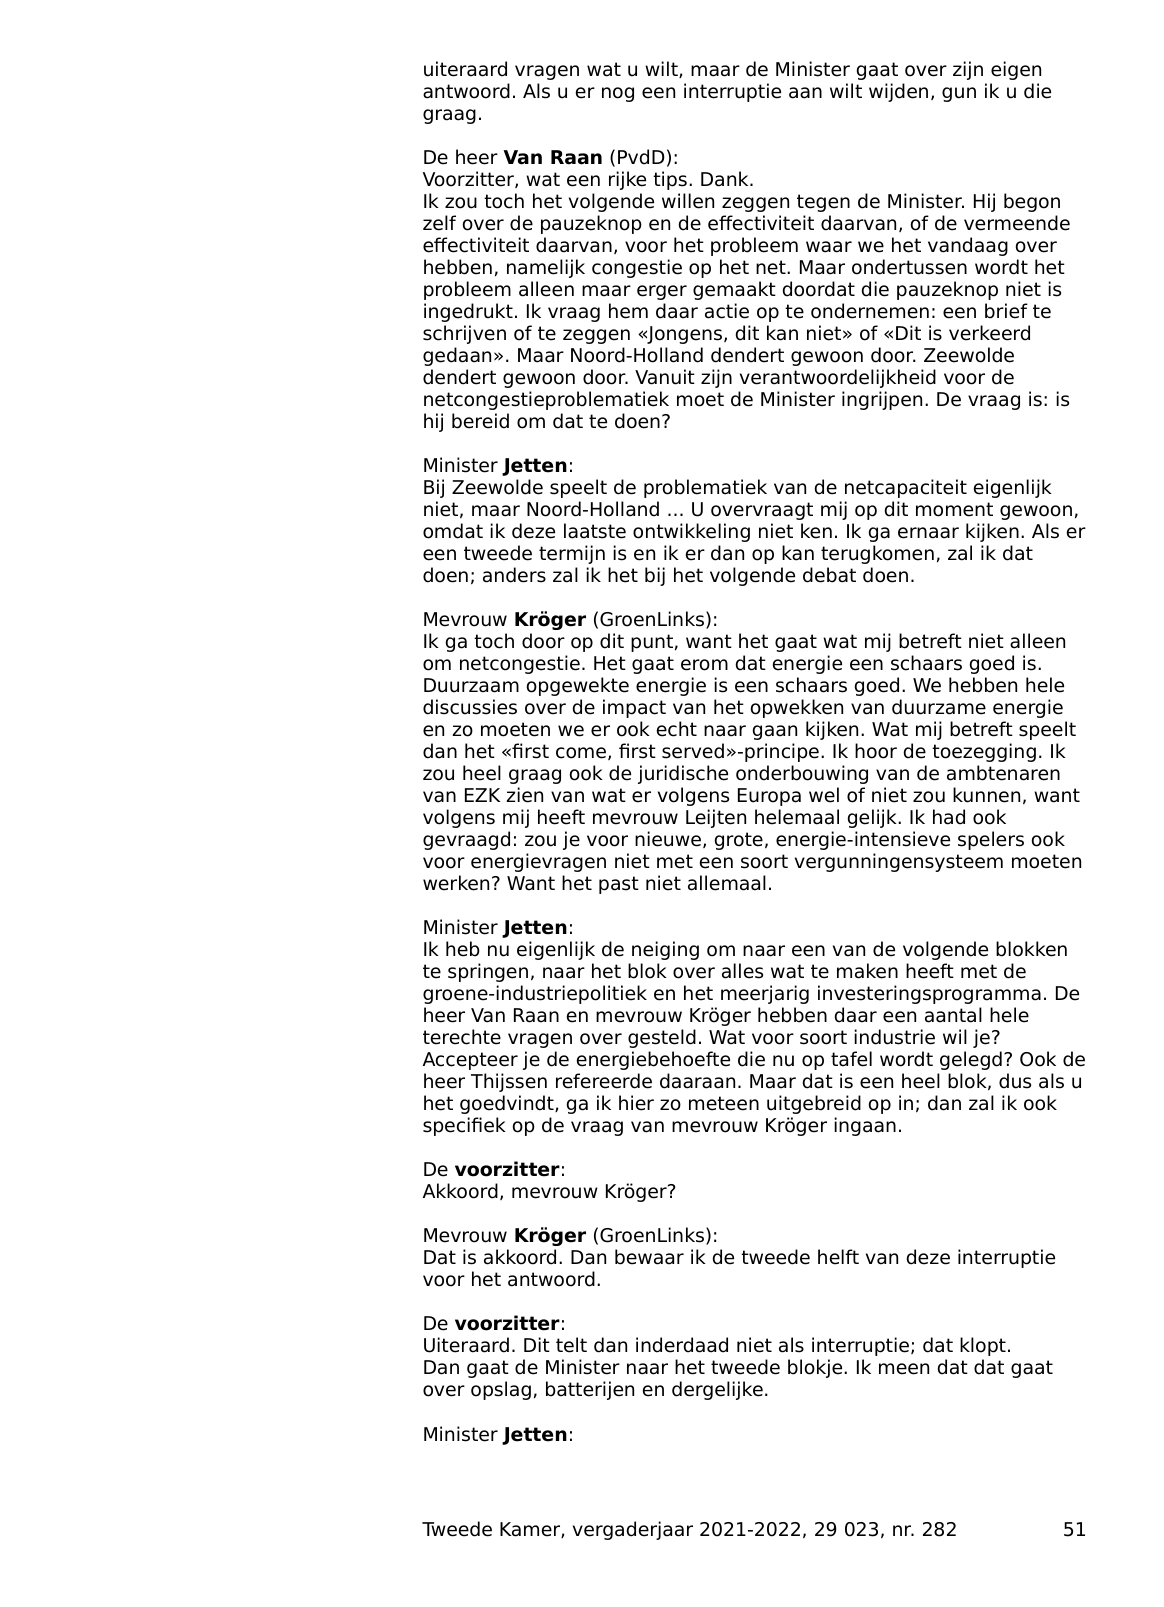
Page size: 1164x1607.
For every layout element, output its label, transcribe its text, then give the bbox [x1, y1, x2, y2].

text Minister Jetten: [422, 917, 1087, 939]
text Minister Jetten: [422, 1423, 1087, 1445]
text Mevrouw Kröger (GroenLinks): [422, 609, 1087, 631]
text Dan gaat de Minister naar het tweede blokje. Ik meen dat dat gaat over opslag, batterijen en dergelijke. [422, 1357, 1087, 1401]
text Ik heb nu eigenlijk de neiging om naar een van de volgende blokken te springen, naar het blok over alles wat te maken heeft met de groene-industriepolitiek en het meerjarig investeringsprogramma. De heer Van Raan en mevrouw Kröger hebben daar een aantal hele terechte vragen over gesteld. Wat voor soort industrie wil je? Accepteer je de energiebehoefte die nu op tafel wordt gelegd? Ook de heer Thijssen refereerde daaraan. Maar dat is een heel blok, dus als u het goedvindt, ga ik hier zo meteen uitgebreid op in; dan zal ik ook specifiek op de vraag van mevrouw Kröger ingaan. [422, 939, 1087, 1137]
text Bij Zeewolde speelt de problematiek van de netcapaciteit eigenlijk niet, maar Noord-Holland ... U overvraagt mij op dit moment gewoon, omdat ik deze laatste ontwikkeling niet ken. Ik ga ernaar kijken. Als er een tweede termijn is en ik er dan op kan terugkomen, zal ik dat doen; anders zal ik het bij het volgende debat doen. [422, 477, 1087, 587]
text De voorzitter: [422, 1313, 1087, 1335]
text Mevrouw Kröger (GroenLinks): [422, 1225, 1087, 1247]
text Dat is akkoord. Dan bewaar ik de tweede helft van deze interruptie voor het antwoord. [422, 1247, 1087, 1291]
text De voorzitter: [422, 1159, 1087, 1181]
text Uiteraard. Dit telt dan inderdaad niet als interruptie; dat klopt. [422, 1335, 1087, 1357]
text Ik ga toch door op dit punt, want het gaat wat mij betreft niet alleen om netcongestie. Het gaat erom dat energie een schaars goed is. Duurzaam opgewekte energie is een schaars goed. We hebben hele discussies over de impact van het opwekken van duurzame energie en zo moeten we er ook echt naar gaan kijken. Wat mij betreft speelt dan het «first come, first served»-principe. Ik hoor de toezegging. Ik zou heel graag ook de juridische onderbouwing van de ambtenaren van EZK zien van wat er volgens Europa wel of niet zou kunnen, want volgens mij heeft mevrouw Leijten helemaal gelijk. Ik had ook gevraagd: zou je voor nieuwe, grote, energie-intensieve spelers ook voor energievragen niet met een soort vergunningensysteem moeten werken? Want het past niet allemaal. [422, 631, 1087, 895]
text uiteraard vragen wat u wilt, maar de Minister gaat over zijn eigen antwoord. Als u er nog een interruptie aan wilt wijden, gun ik u die graag. [422, 59, 1087, 125]
text Minister Jetten: [422, 455, 1087, 477]
text De heer Van Raan (PvdD): [422, 147, 1087, 169]
text Ik zou toch het volgende willen zeggen tegen de Minister. Hij begon zelf over de pauzeknop en de effectiviteit daarvan, of de vermeende effectiviteit daarvan, voor het probleem waar we het vandaag over hebben, namelijk congestie op het net. Maar ondertussen wordt het probleem alleen maar erger gemaakt doordat die pauzeknop niet is ingedrukt. Ik vraag hem daar actie op te ondernemen: een brief te schrijven of te zeggen «Jongens, dit kan niet» of «Dit is verkeerd gedaan». Maar Noord-Holland dendert gewoon door. Zeewolde dendert gewoon door. Vanuit zijn verantwoordelijkheid voor de netcongestieproblematiek moet de Minister ingrijpen. De vraag is: is hij bereid om dat te doen? [422, 191, 1087, 433]
text Voorzitter, wat een rijke tips. Dank. [422, 169, 1087, 191]
text Akkoord, mevrouw Kröger? [422, 1181, 1087, 1203]
